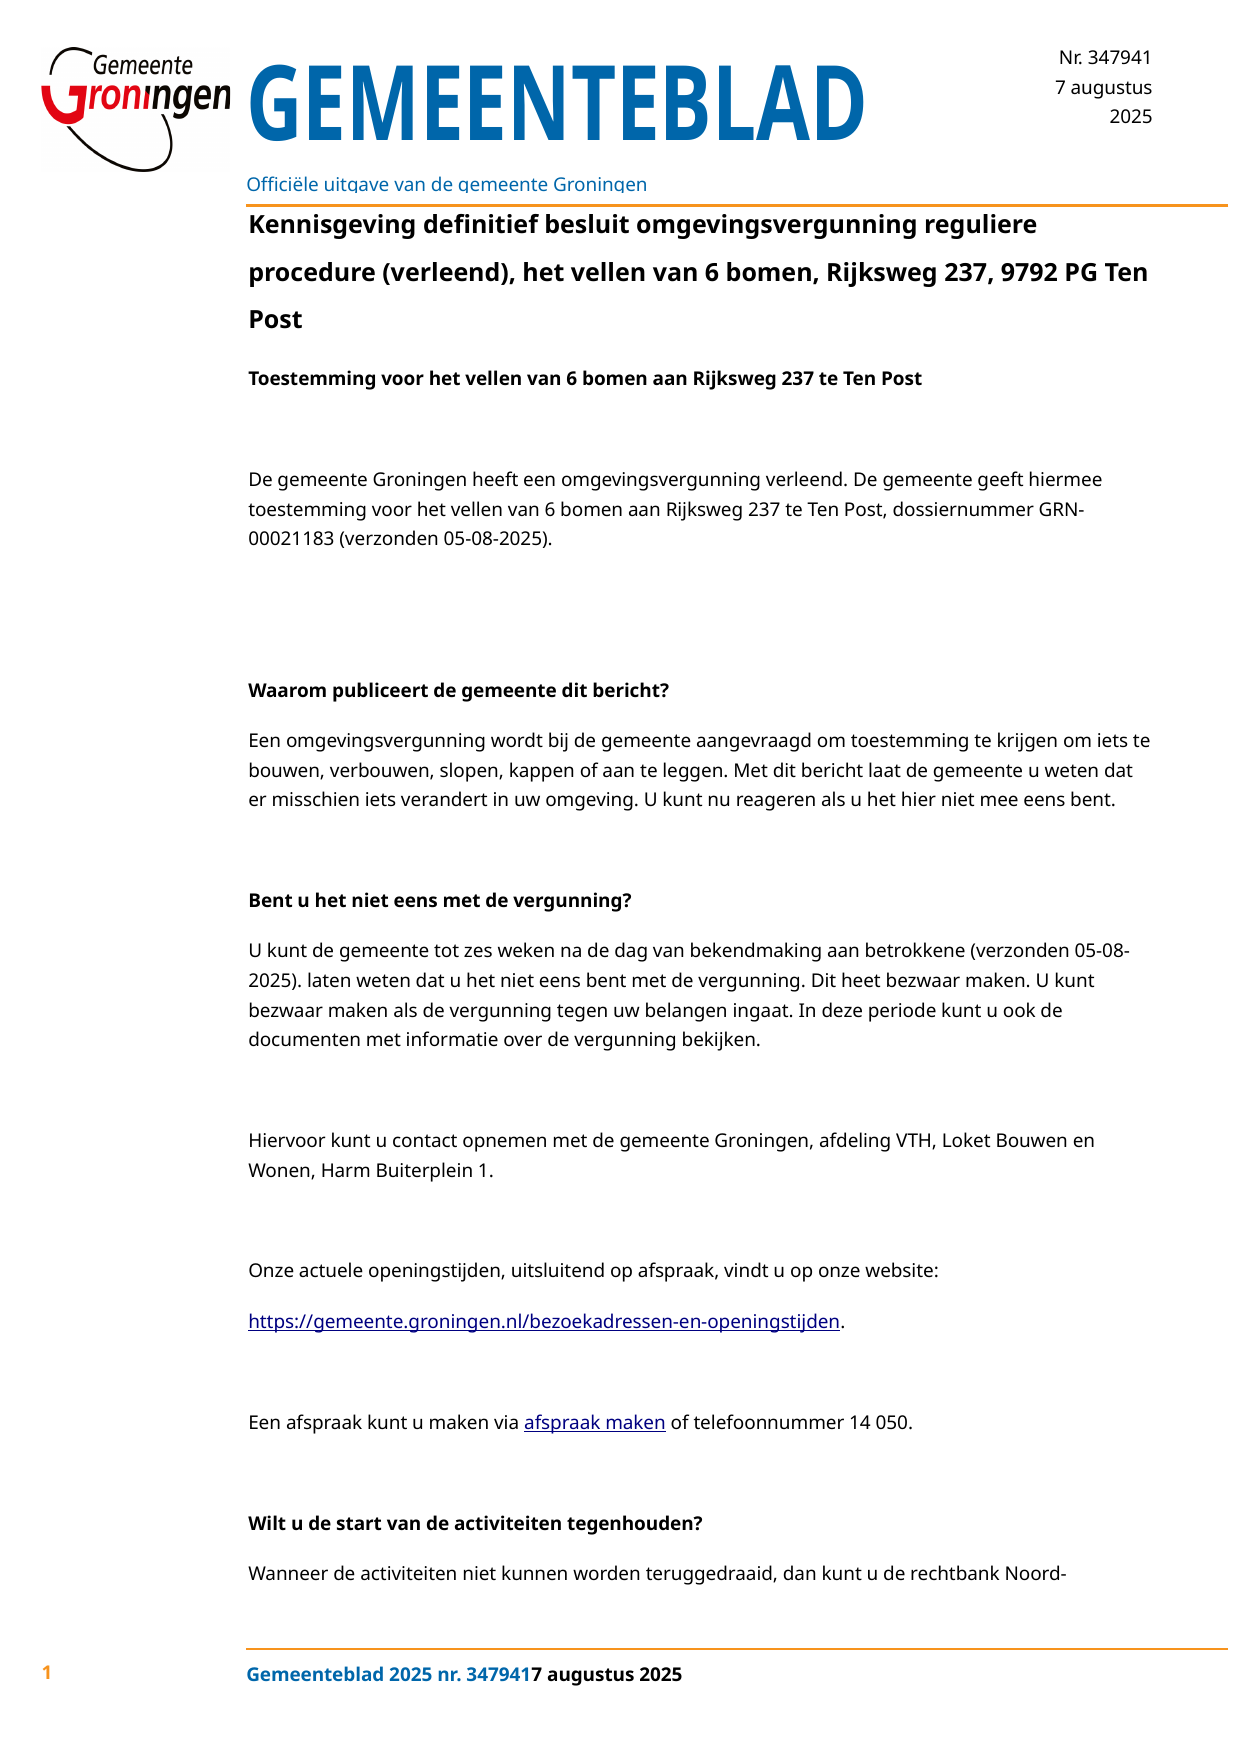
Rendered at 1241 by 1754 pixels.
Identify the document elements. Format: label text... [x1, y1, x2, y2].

text Onze actuele openingstijden, uitsluitend op afspraak, vindt u op onze website: [248, 1258, 1152, 1283]
text Een afspraak kunt u maken via afspraak maken of telefoonnummer 14 050. [248, 1409, 1152, 1434]
text Wanneer de activiteiten niet kunnen worden teruggedraaid, dan kunt u de rechtbank Noord- [248, 1560, 1152, 1586]
text https://gemeente.groningen.nl/bezoekadressen-en-openingstijden. [248, 1308, 1152, 1334]
picture [41, 47, 231, 172]
text Hiervoor kunt u contact opnemen met de gemeente Groningen, afdeling VTH, Loket Bouwen en Wonen, Harm Buiterplein 1. [248, 1127, 1152, 1182]
text Een omgevingsvergunning wordt bij de gemeente aangevraagd om toestemming te krijgen om iets te bouwen, verbouwen, slopen, kappen of aan te leggen. Met dit bericht laat de gemeente u weten dat er misschien iets verandert in uw omgeving. U kunt nu reageren als u het hier niet mee eens bent. [248, 727, 1152, 812]
text U kunt de gemeente tot zes weken na de dag van bekendmaking aan betrokkene (verzonden 05-08-2025). laten weten dat u het niet eens bent met de vergunning. Dit heet bezwaar maken. U kunt bezwaar maken als de vergunning tegen uw belangen ingaat. In deze periode kunt u ook de documenten met informatie over de vergunning bekijken. [248, 938, 1152, 1052]
text De gemeente Groningen heeft een omgevingsvergunning verleend. De gemeente geeft hiermee toestemming voor het vellen van 6 bomen aan Rijksweg 237 te Ten Post, dossiernummer GRN-00021183 (verzonden 05-08-2025). [248, 466, 1152, 551]
text Kennisgeving definitief besluit omgevingsvergunning reguliere procedure (verleend), het vellen van 6 bomen, Rijksweg 237, 9792 PG Ten Post [248, 207, 1152, 336]
text Bent u het niet eens met de vergunning? [248, 887, 1152, 913]
text Wilt u de start van de activiteiten tegenhouden? [248, 1510, 1152, 1535]
text Waarom publiceert de gemeente dit bericht? [248, 677, 1152, 702]
text Toestemming voor het vellen van 6 bomen aan Rijksweg 237 te Ten Post [248, 366, 1152, 391]
